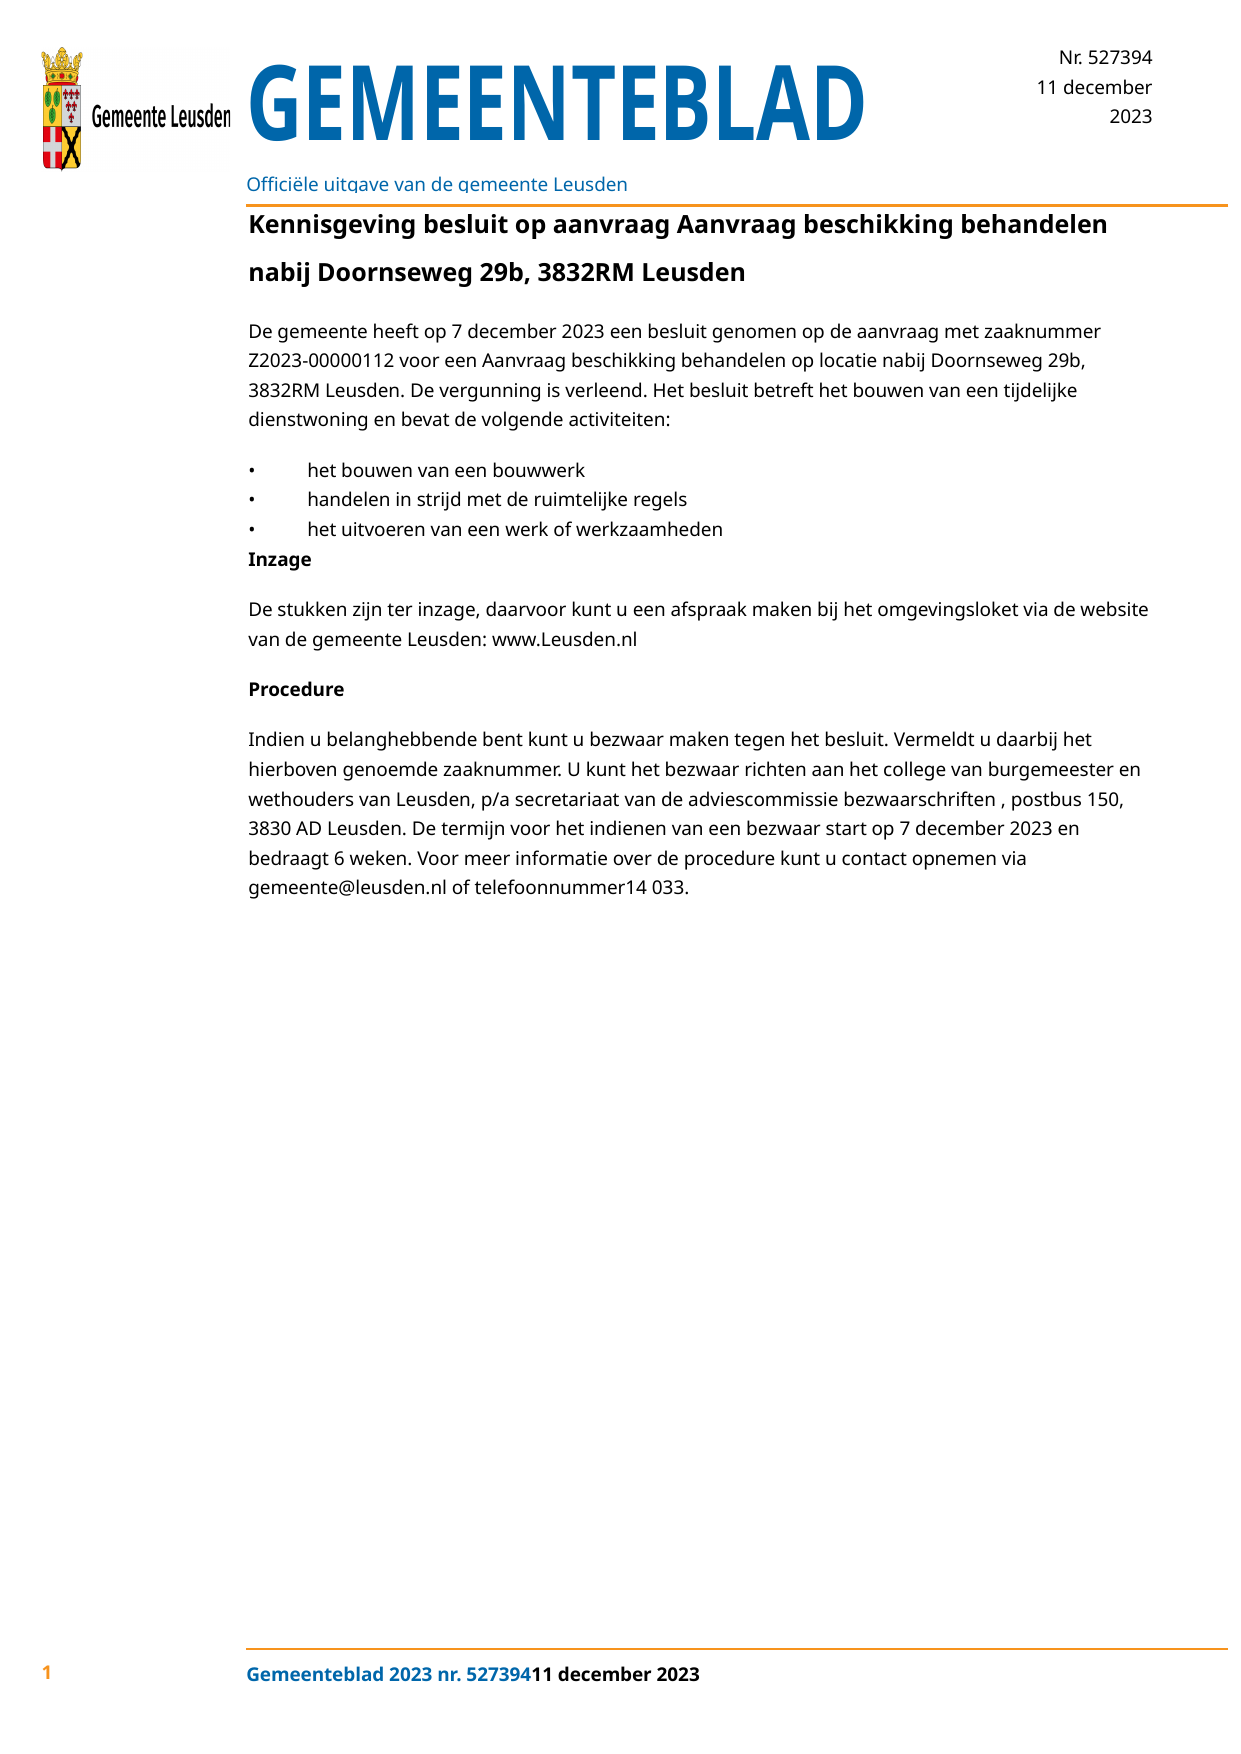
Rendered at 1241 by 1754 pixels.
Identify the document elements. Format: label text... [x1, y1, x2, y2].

picture [41, 47, 231, 172]
text De stukken zijn ter inzage, daarvoor kunt u een afspraak maken bij het omgevingsloket via de website van de gemeente Leusden: www.Leusden.nl [248, 596, 1152, 652]
text Indien u belanghebbende bent kunt u bezwaar maken tegen het besluit. Vermeldt u daarbij het hierboven genoemde zaaknummer. U kunt het bezwaar richten aan het college van burgemeester en wethouders van Leusden, p/a secretariaat van de adviescommissie bezwaarschriften , postbus 150, 3830 AD Leusden. De termijn voor het indienen van een bezwaar start op 7 december 2023 en bedraagt 6 weken. Voor meer informatie over de procedure kunt u contact opnemen via gemeente@leusden.nl of telefoonnummer14 033. [248, 727, 1152, 900]
text Procedure [248, 676, 1152, 702]
list het bouwen van een bouwwerk [248, 457, 1152, 483]
text De gemeente heeft op 7 december 2023 een besluit genomen op de aanvraag met zaaknummer Z2023-00000112 voor een Aanvraag beschikking behandelen op locatie nabij Doornseweg 29b, 3832RM Leusden. De vergunning is verleend. Het besluit betreft het bouwen van een tijdelijke dienstwoning en bevat de volgende activiteiten: [248, 318, 1152, 432]
list het uitvoeren van een werk of werkzaamheden [248, 516, 1152, 542]
list handelen in strijd met de ruimtelijke regels [248, 487, 1152, 512]
text Kennisgeving besluit op aanvraag Aanvraag beschikking behandelen nabij Doornseweg 29b, 3832RM Leusden [248, 207, 1152, 288]
text Inzage [248, 546, 1152, 572]
